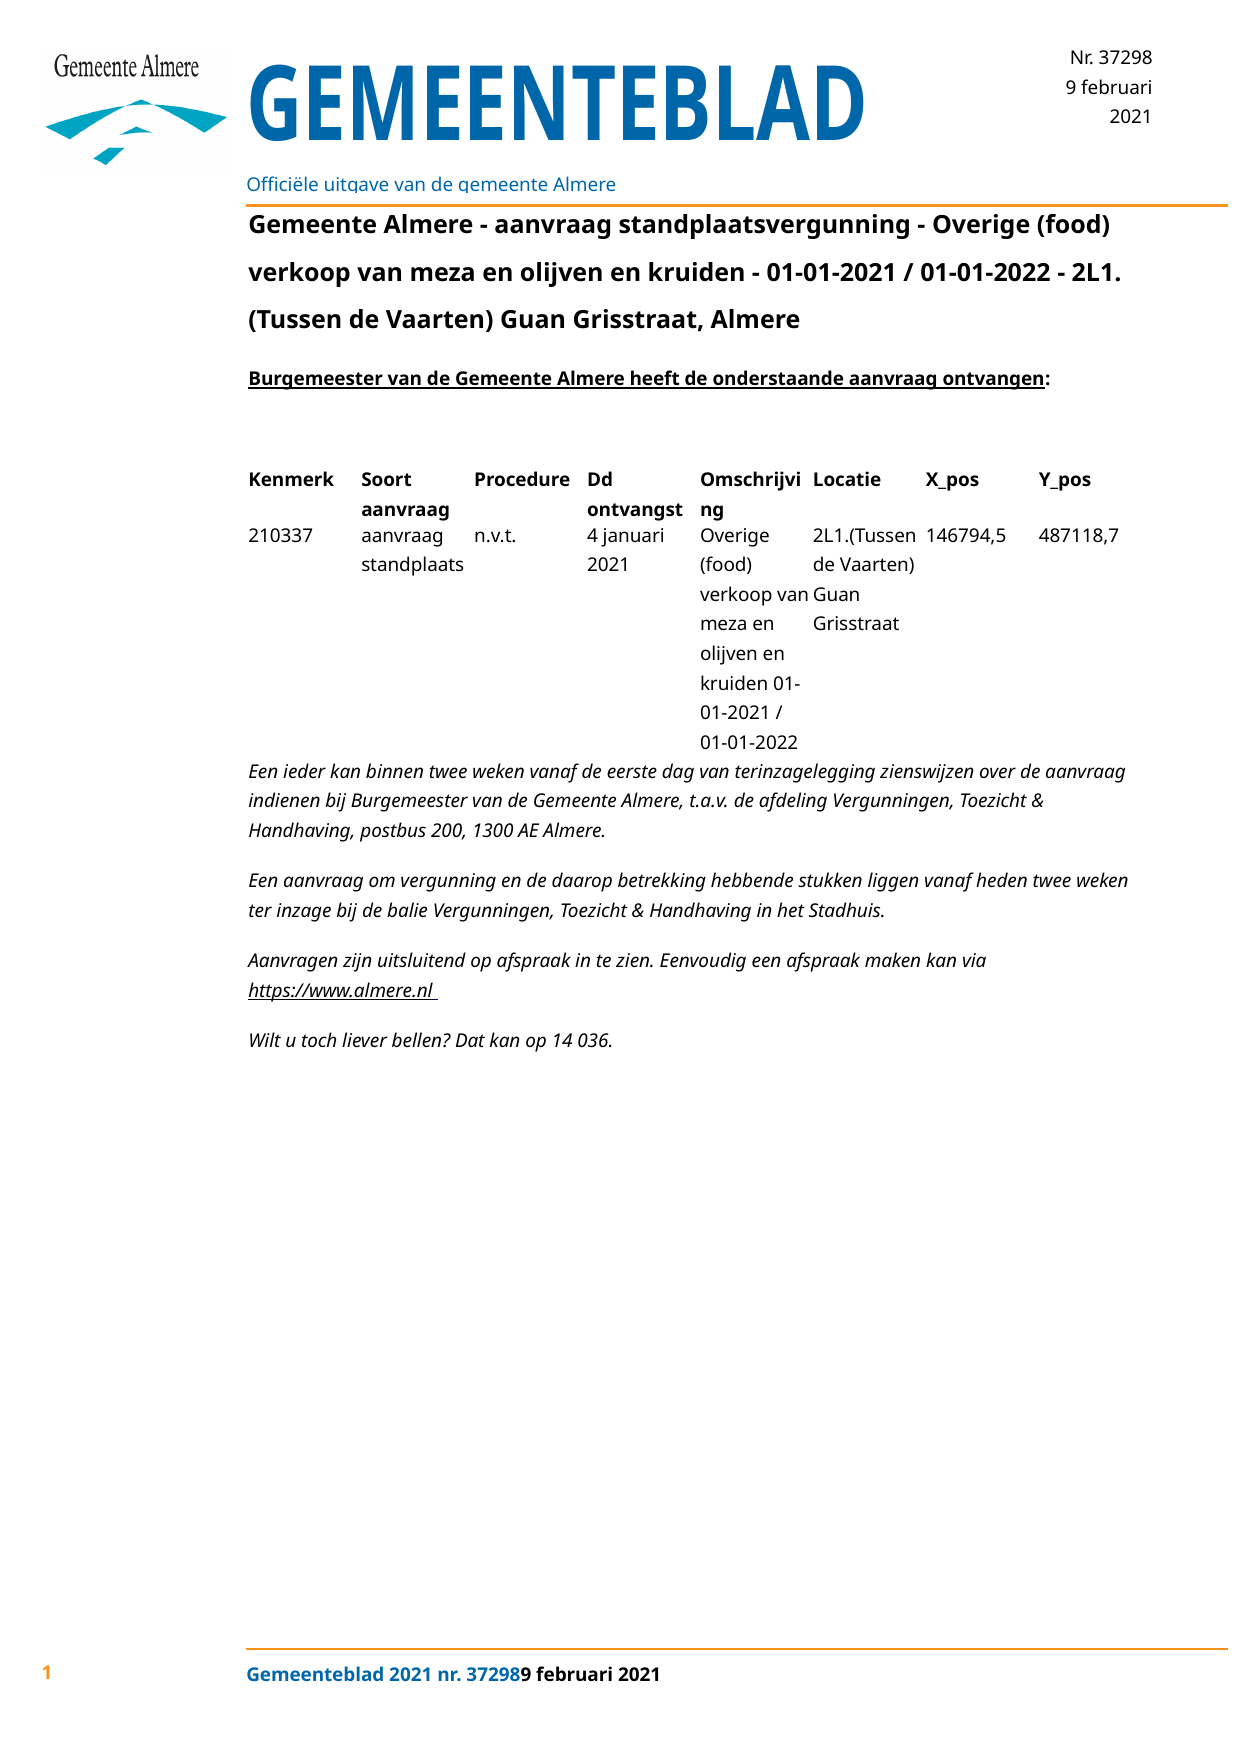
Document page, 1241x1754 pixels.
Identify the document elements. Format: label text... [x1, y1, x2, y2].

text Een aanvraag om vergunning en de daarop betrekking hebbende stukken liggen vanaf heden twee weken ter inzage bij de balie Vergunningen, Toezicht & Handhaving in het Stadhuis. [248, 867, 1152, 923]
text Een ieder kan binnen twee weken vanaf de eerste dag van terinzagelegging zienswijzen over de aanvraag indienen bij Burgemeester van de Gemeente Almere, t.a.v. de afdeling Vergunningen, Toezicht & Handhaving, postbus 200, 1300 AE Almere. [248, 758, 1152, 843]
table_cell 2L1.(Tussen de Vaarten) Guan Grisstraat [813, 522, 926, 754]
text Wilt u toch liever bellen? Dat kan op 14 036. [248, 1027, 1152, 1053]
text Burgemeester van de Gemeente Almere heeft de onderstaande aanvraag ontvangen: [248, 366, 1152, 391]
table_cell 4 januari 2021 [587, 522, 700, 754]
table_header Procedure [474, 466, 587, 522]
table_header X_pos [926, 466, 1038, 522]
text Aanvragen zijn uitsluitend op afspraak in te zien. Eenvoudig een afspraak maken kan via https://www.almere.nl [248, 947, 1152, 1003]
table_cell aanvraag standplaats [361, 522, 474, 754]
table_header Dd ontvangst [587, 466, 700, 522]
table_header Locatie [813, 466, 926, 522]
table_header Y_pos [1039, 466, 1152, 522]
table_cell Overige (food) verkoop van meza en olijven en kruiden 01-01-2021 / 01-01-2022 [700, 522, 813, 754]
table_cell 487118,7 [1039, 522, 1152, 754]
table_cell 146794,5 [926, 522, 1038, 754]
table_header Soort aanvraag [361, 466, 474, 522]
table_cell 210337 [248, 522, 361, 754]
table_header Omschrijving [700, 466, 813, 522]
text Gemeente Almere - aanvraag standplaatsvergunning - Overige (food) verkoop van meza en olijven en kruiden - 01-01-2021 / 01-01-2022 - 2L1.(Tussen de Vaarten) Guan Grisstraat, Almere [248, 207, 1152, 336]
table_cell n.v.t. [474, 522, 587, 754]
picture [41, 47, 231, 172]
table_header Kenmerk [248, 466, 361, 522]
